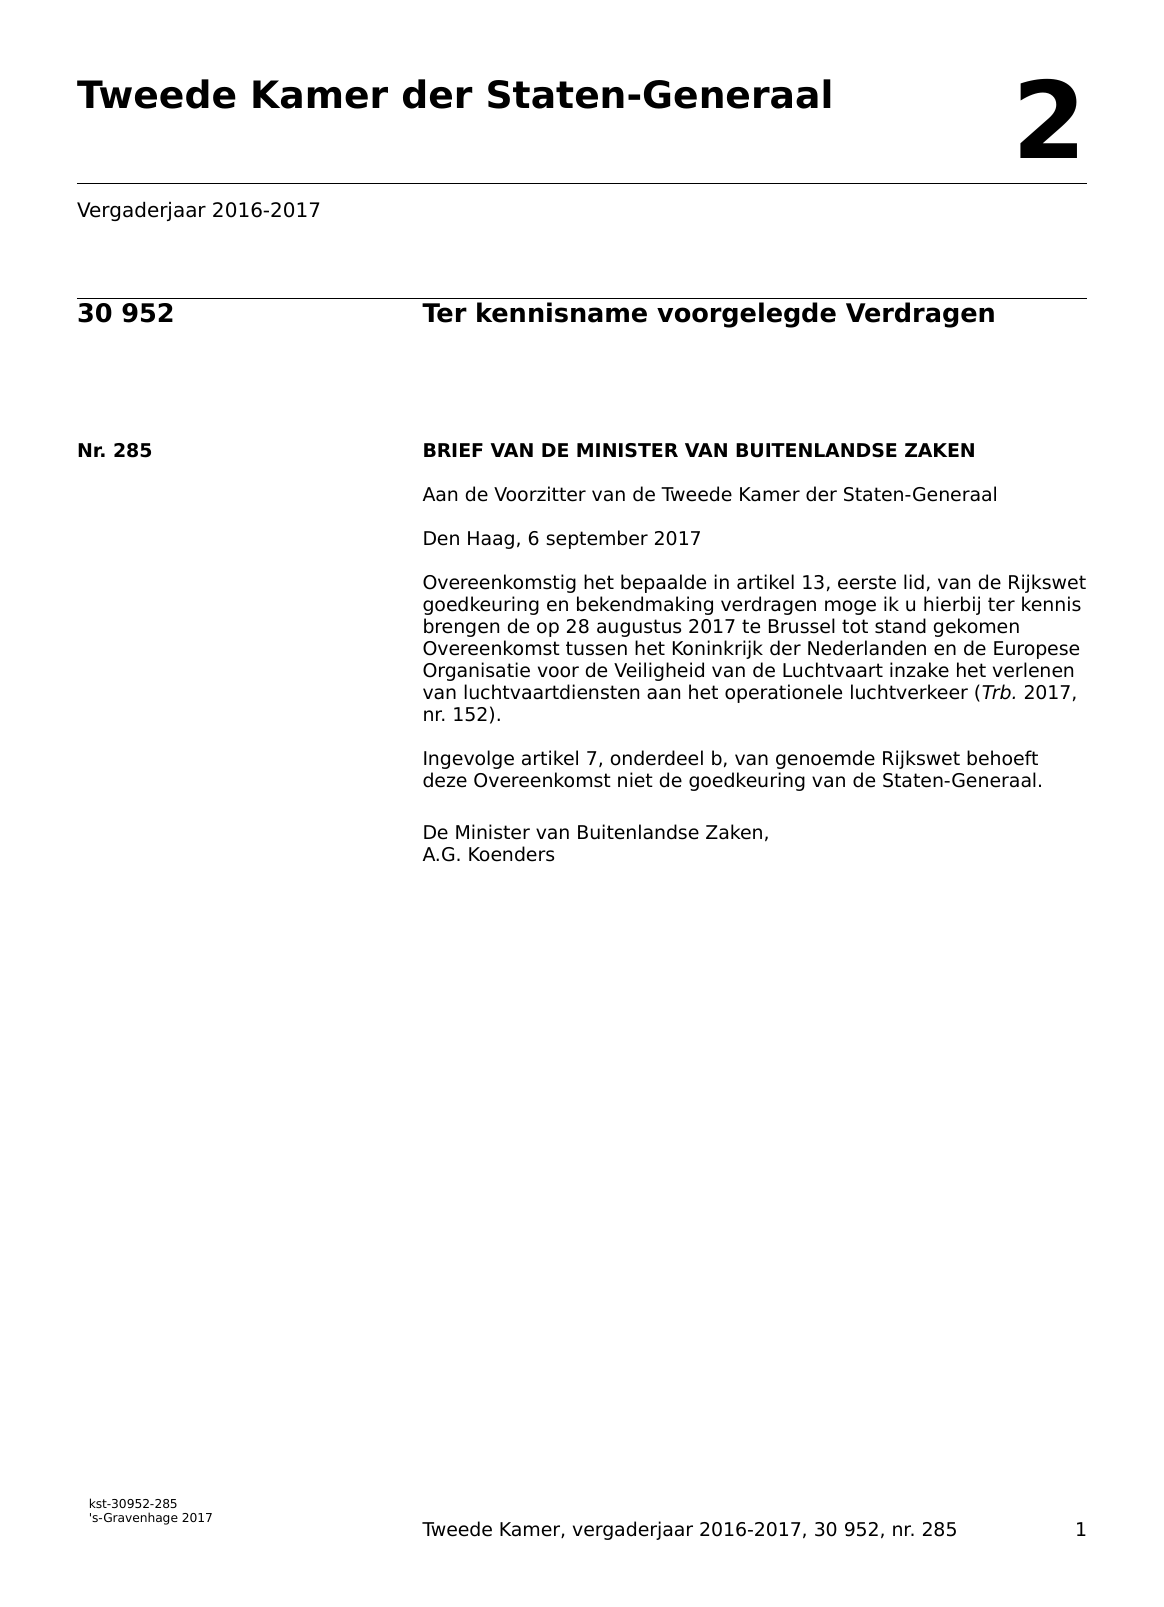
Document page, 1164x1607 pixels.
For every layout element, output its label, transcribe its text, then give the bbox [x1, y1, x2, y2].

subtitle 30 952 Ter kennisname voorgelegde Verdragen [77, 299, 1087, 329]
text kst-30952-285 [88, 1497, 323, 1511]
table_header Tweede Kamer der Staten-Generaal [77, 59, 886, 183]
table_header 2 [886, 59, 1087, 183]
subtitle Nr. 285 BRIEF VAN DE MINISTER VAN BUITENLANDSE ZAKEN [77, 440, 1087, 462]
text 's-Gravenhage 2017 [88, 1511, 323, 1525]
table_cell Vergaderjaar 2016-2017 [77, 184, 1087, 298]
text Ingevolge artikel 7, onderdeel b, van genoemde Rijkswet behoeft deze Overeenkomst niet de goedkeuring van de Staten-Generaal. [422, 748, 1087, 792]
text De Minister van Buitenlandse Zaken, A.G. Koenders [422, 822, 1087, 866]
text Aan de Voorzitter van de Tweede Kamer der Staten-Generaal [422, 484, 1087, 506]
text Overeenkomstig het bepaalde in artikel 13, eerste lid, van de Rijkswet goedkeuring en bekendmaking verdragen moge ik u hierbij ter kennis brengen de op 28 augustus 2017 te Brussel tot stand gekomen Overeenkomst tussen het Koninkrijk der Nederlanden en de Europese Organisatie voor de Veiligheid van de Luchtvaart inzake het verlenen van luchtvaartdiensten aan het operationele luchtverkeer (Trb. 2017, nr. 152). [422, 572, 1087, 726]
text Den Haag, 6 september 2017 [422, 528, 1087, 550]
